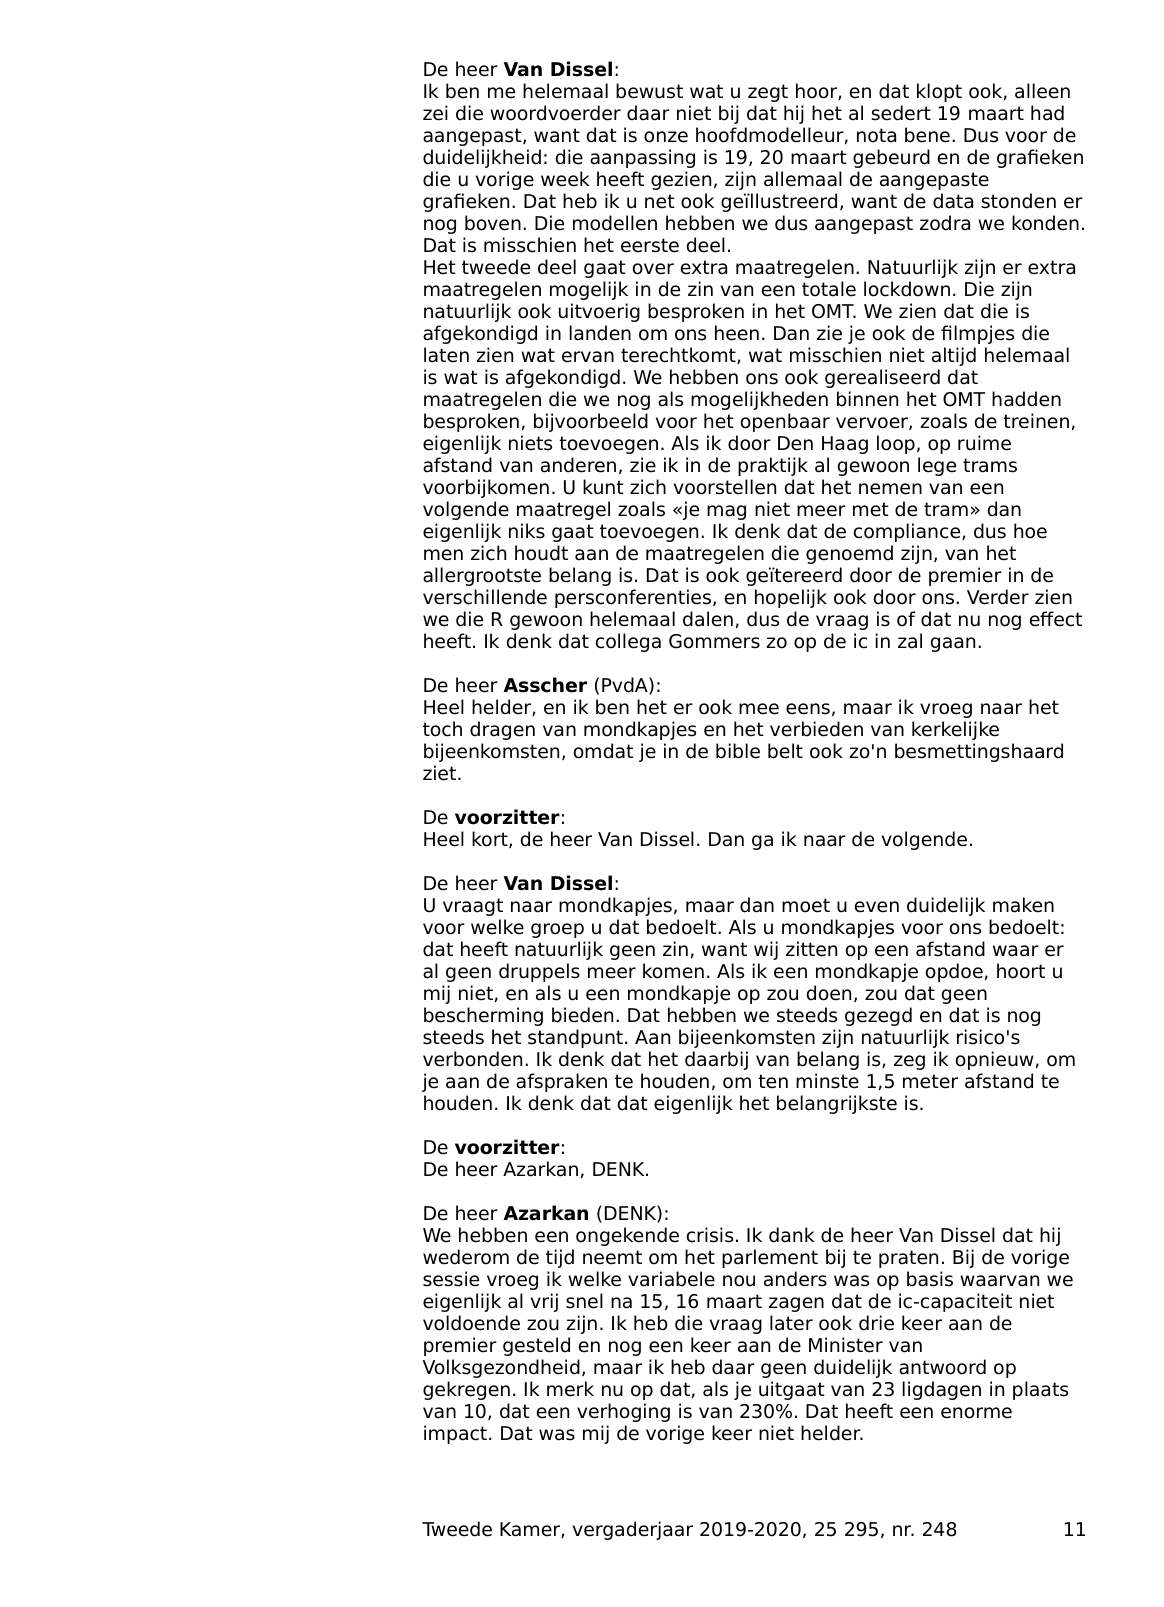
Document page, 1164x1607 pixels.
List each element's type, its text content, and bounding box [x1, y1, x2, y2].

text De voorzitter: [422, 1137, 1087, 1159]
text Het tweede deel gaat over extra maatregelen. Natuurlijk zijn er extra maatregelen mogelijk in de zin van een totale lockdown. Die zijn natuurlijk ook uitvoerig besproken in het OMT. We zien dat die is afgekondigd in landen om ons heen. Dan zie je ook de filmpjes die laten zien wat ervan terechtkomt, wat misschien niet altijd helemaal is wat is afgekondigd. We hebben ons ook gerealiseerd dat maatregelen die we nog als mogelijkheden binnen het OMT hadden besproken, bijvoorbeeld voor het openbaar vervoer, zoals de treinen, eigenlijk niets toevoegen. Als ik door Den Haag loop, op ruime afstand van anderen, zie ik in de praktijk al gewoon lege trams voorbijkomen. U kunt zich voorstellen dat het nemen van een volgende maatregel zoals «je mag niet meer met de tram» dan eigenlijk niks gaat toevoegen. Ik denk dat de compliance, dus hoe men zich houdt aan de maatregelen die genoemd zijn, van het allergrootste belang is. Dat is ook geïtereerd door de premier in de verschillende persconferenties, en hopelijk ook door ons. Verder zien we die R gewoon helemaal dalen, dus de vraag is of dat nu nog effect heeft. Ik denk dat collega Gommers zo op de ic in zal gaan. [422, 257, 1087, 652]
text U vraagt naar mondkapjes, maar dan moet u even duidelijk maken voor welke groep u dat bedoelt. Als u mondkapjes voor ons bedoelt: dat heeft natuurlijk geen zin, want wij zitten op een afstand waar er al geen druppels meer komen. Als ik een mondkapje opdoe, hoort u mij niet, en als u een mondkapje op zou doen, zou dat geen bescherming bieden. Dat hebben we steeds gezegd en dat is nog steeds het standpunt. Aan bijeenkomsten zijn natuurlijk risico's verbonden. Ik denk dat het daarbij van belang is, zeg ik opnieuw, om je aan de afspraken te houden, om ten minste 1,5 meter afstand te houden. Ik denk dat dat eigenlijk het belangrijkste is. [422, 895, 1087, 1115]
text We hebben een ongekende crisis. Ik dank de heer Van Dissel dat hij wederom de tijd neemt om het parlement bij te praten. Bij de vorige sessie vroeg ik welke variabele nou anders was op basis waarvan we eigenlijk al vrij snel na 15, 16 maart zagen dat de ic-capaciteit niet voldoende zou zijn. Ik heb die vraag later ook drie keer aan de premier gesteld en nog een keer aan de Minister van Volksgezondheid, maar ik heb daar geen duidelijk antwoord op gekregen. Ik merk nu op dat, als je uitgaat van 23 ligdagen in plaats van 10, dat een verhoging is van 230%. Dat heeft een enorme impact. Dat was mij de vorige keer niet helder. [422, 1225, 1087, 1445]
text De heer Azarkan (DENK): [422, 1203, 1087, 1225]
text Ik ben me helemaal bewust wat u zegt hoor, en dat klopt ook, alleen zei die woordvoerder daar niet bij dat hij het al sedert 19 maart had aangepast, want dat is onze hoofdmodelleur, nota bene. Dus voor de duidelijkheid: die aanpassing is 19, 20 maart gebeurd en de grafieken die u vorige week heeft gezien, zijn allemaal de aangepaste grafieken. Dat heb ik u net ook geïllustreerd, want de data stonden er nog boven. Die modellen hebben we dus aangepast zodra we konden. Dat is misschien het eerste deel. [422, 81, 1087, 257]
text De heer Van Dissel: [422, 59, 1087, 81]
text De heer Asscher (PvdA): [422, 675, 1087, 697]
text De voorzitter: [422, 807, 1087, 829]
text Heel kort, de heer Van Dissel. Dan ga ik naar de volgende. [422, 829, 1087, 851]
text Heel helder, en ik ben het er ook mee eens, maar ik vroeg naar het toch dragen van mondkapjes en het verbieden van kerkelijke bijeenkomsten, omdat je in de bible belt ook zo'n besmettingshaard ziet. [422, 697, 1087, 784]
text De heer Van Dissel: [422, 873, 1087, 895]
text De heer Azarkan, DENK. [422, 1159, 1087, 1181]
